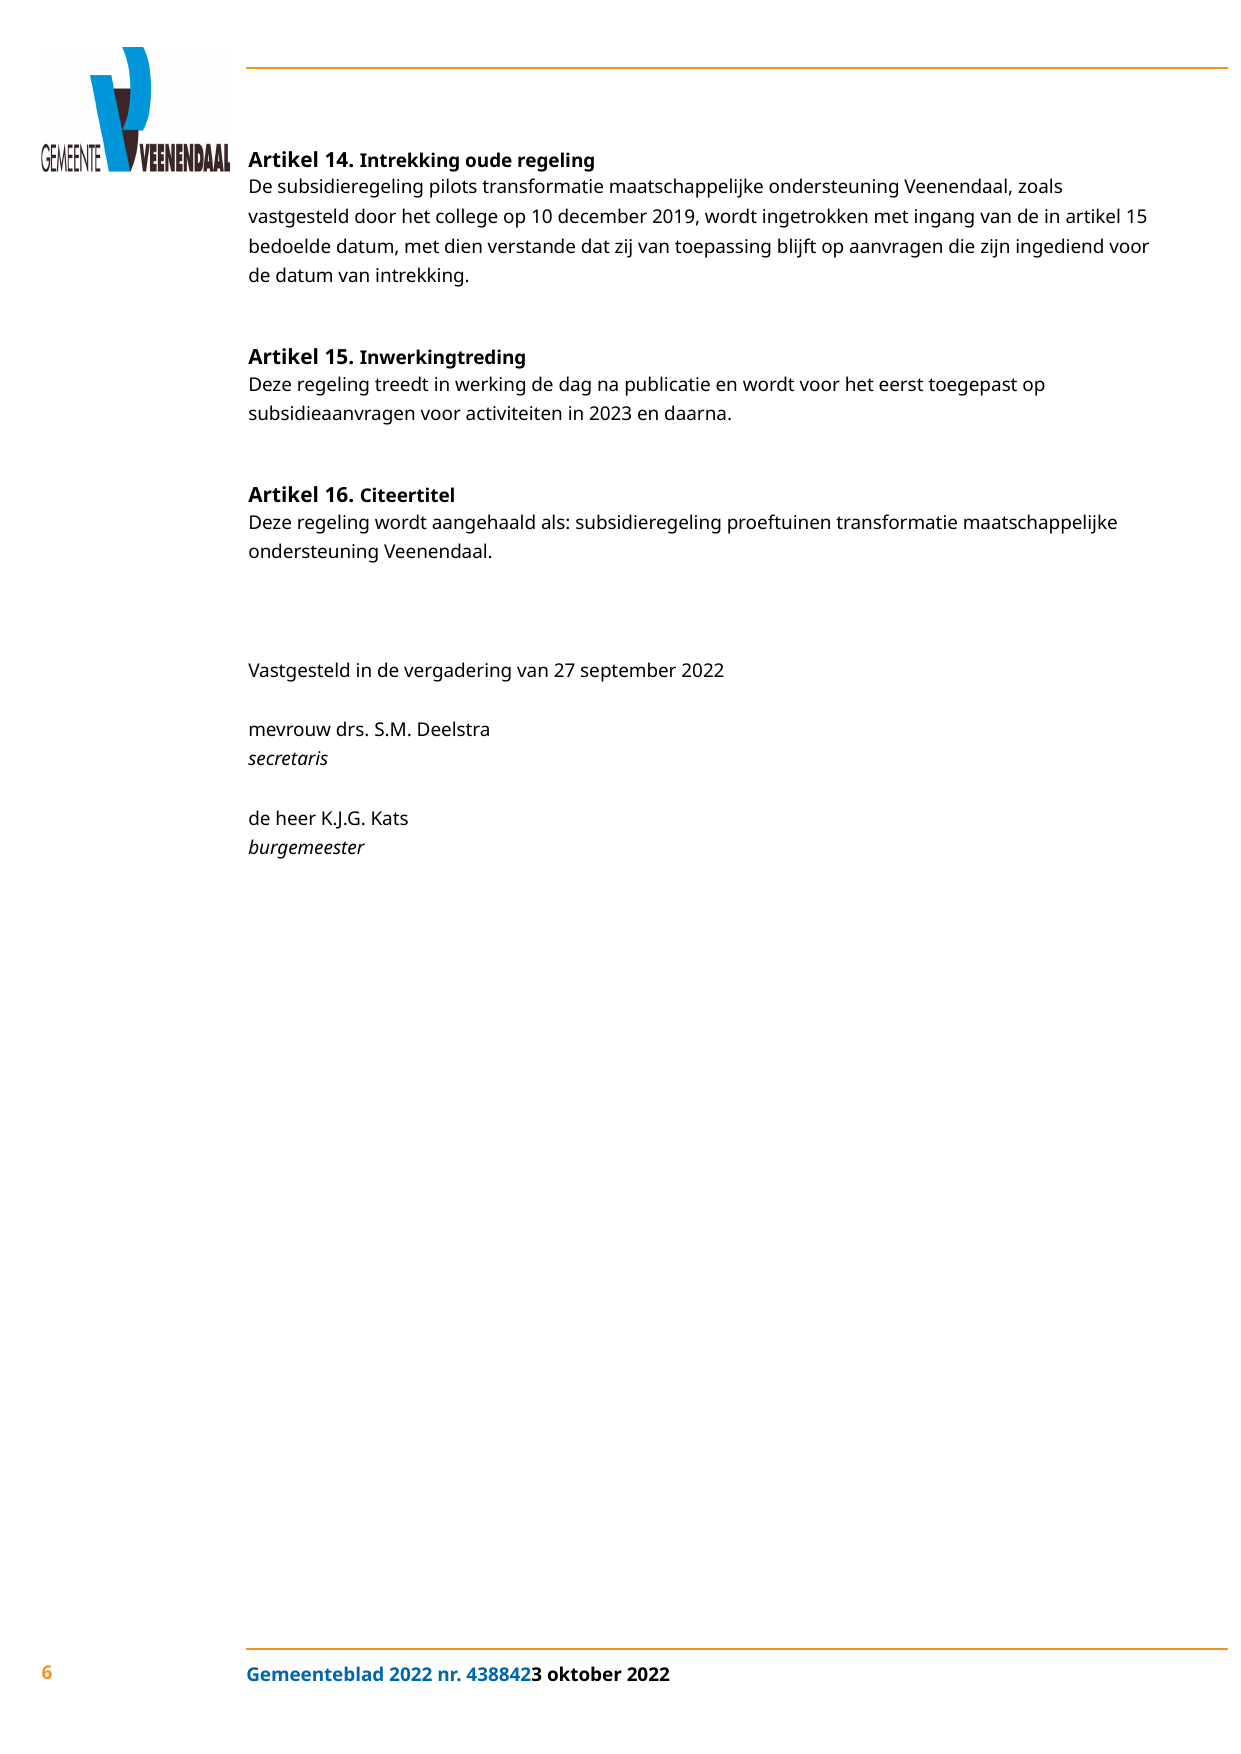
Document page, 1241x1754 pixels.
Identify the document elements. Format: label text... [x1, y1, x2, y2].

picture [123, 47, 231, 172]
picture [41, 47, 130, 172]
text burgemeester [248, 834, 1152, 860]
text de heer K.J.G. Kats [248, 805, 1152, 830]
text mevrouw drs. S.M. Deelstra [248, 716, 1152, 742]
text Vastgesteld in de vergadering van 27 september 2022 [248, 657, 1152, 682]
text Deze regeling wordt aangehaald als: subsidieregeling proeftuinen transformatie maatschappelijke ondersteuning Veenendaal. [248, 509, 1152, 564]
text secretaris [248, 746, 1152, 771]
text Deze regeling treedt in werking de dag na publicatie en wordt voor het eerst toegepast op subsidieaanvragen voor activiteiten in 2023 en daarna. [248, 371, 1152, 426]
text Artikel 15. Inwerkingtreding [248, 342, 1152, 371]
text De subsidieregeling pilots transformatie maatschappelijke ondersteuning Veenendaal, zoals vastgesteld door het college op 10 december 2019, wordt ingetrokken met ingang van de in artikel 15 bedoelde datum, met dien verstande dat zij van toepassing blijft op aanvragen die zijn ingediend voor de datum van intrekking. [248, 174, 1152, 288]
text Artikel 14. Intrekking oude regeling [248, 145, 1152, 174]
text Artikel 16. Citeertitel [248, 480, 1152, 509]
